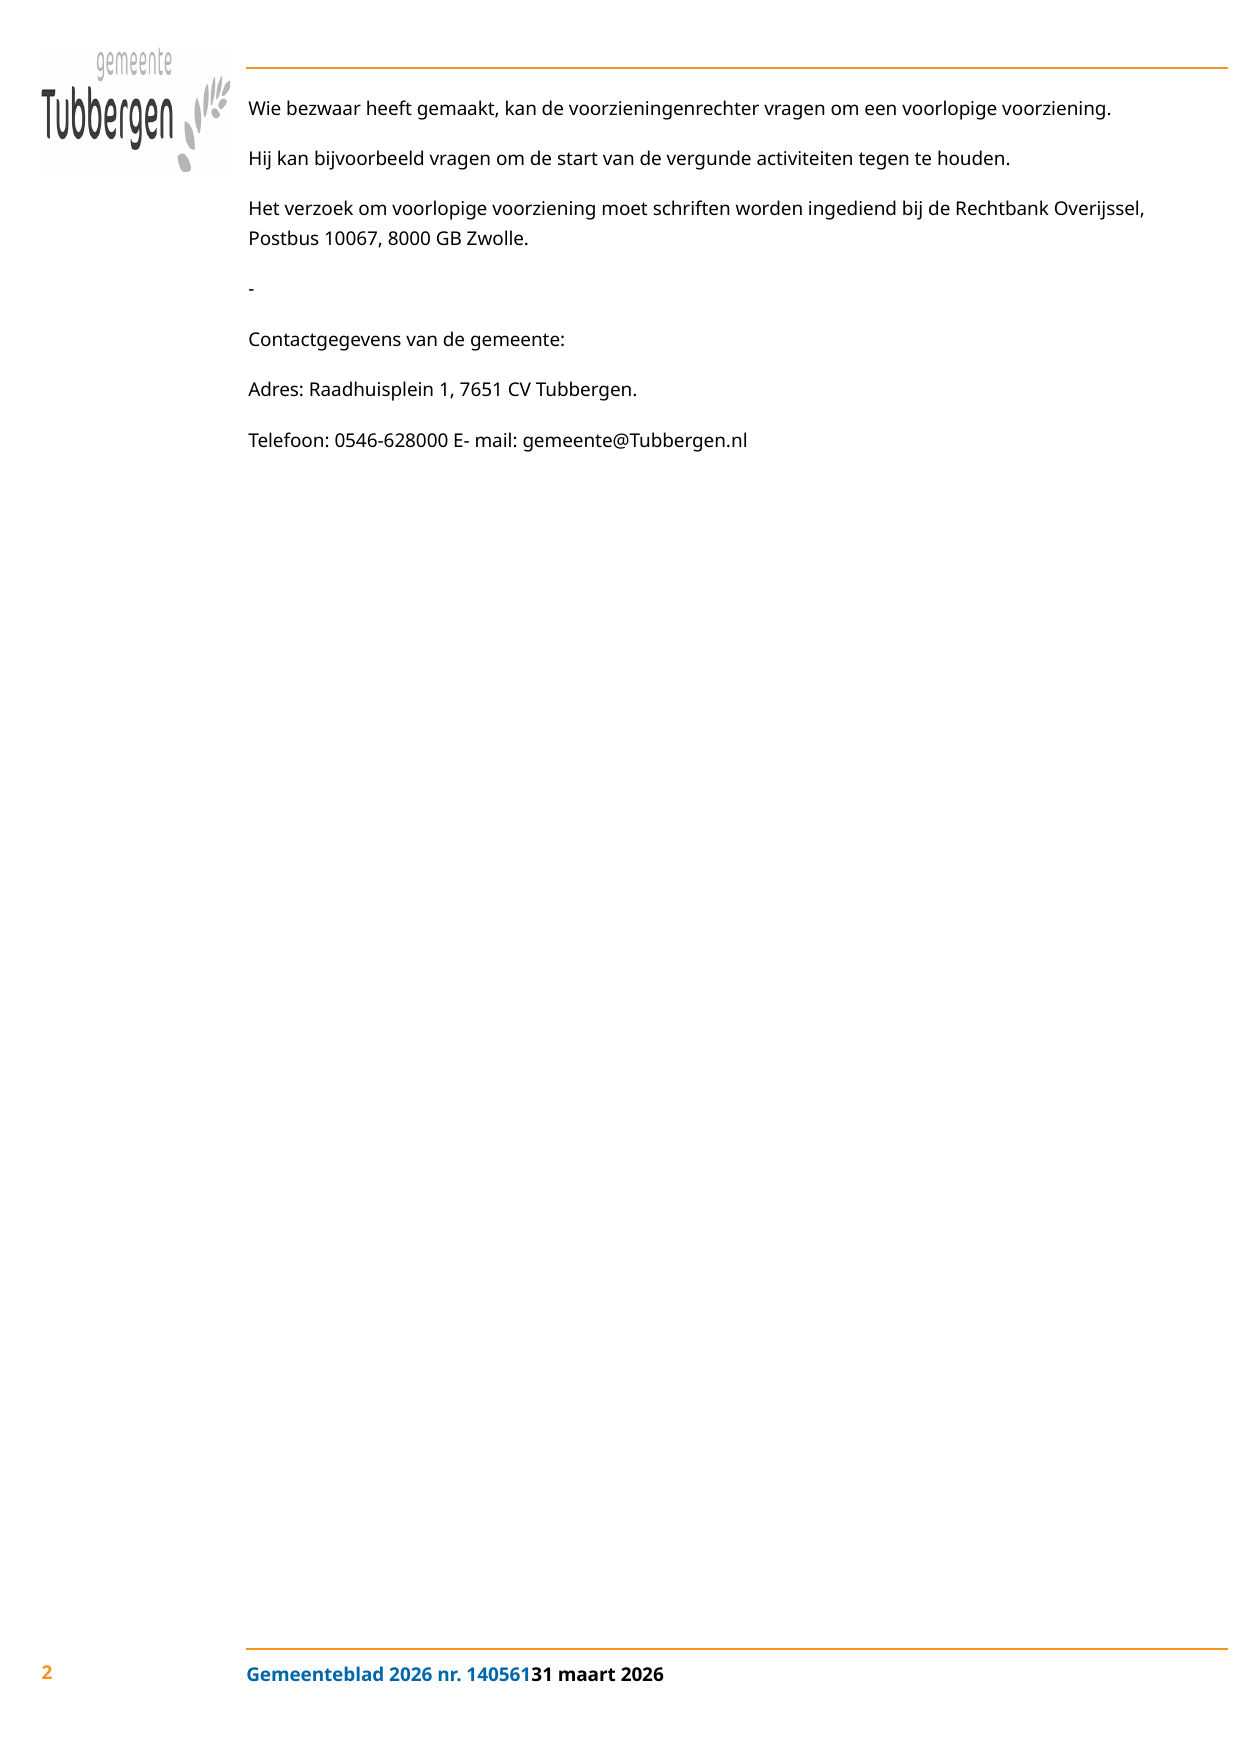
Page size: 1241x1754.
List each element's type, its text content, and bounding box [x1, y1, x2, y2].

text Telefoon: 0546-628000 E- mail: gemeente@Tubbergen.nl [248, 427, 1152, 453]
text Adres: Raadhuisplein 1, 7651 CV Tubbergen. [248, 376, 1152, 402]
picture [41, 47, 231, 172]
text - [248, 276, 1152, 301]
text Het verzoek om voorlopige voorziening moet schriften worden ingediend bij de Rechtbank Overijssel, Postbus 10067, 8000 GB Zwolle. [248, 196, 1152, 251]
text Contactgegevens van de gemeente: [248, 326, 1152, 352]
text Hij kan bijvoorbeeld vragen om de start van de vergunde activiteiten tegen te houden. [248, 145, 1152, 171]
text Wie bezwaar heeft gemaakt, kan de voorzieningenrechter vragen om een voorlopige voorziening. [248, 95, 1152, 121]
